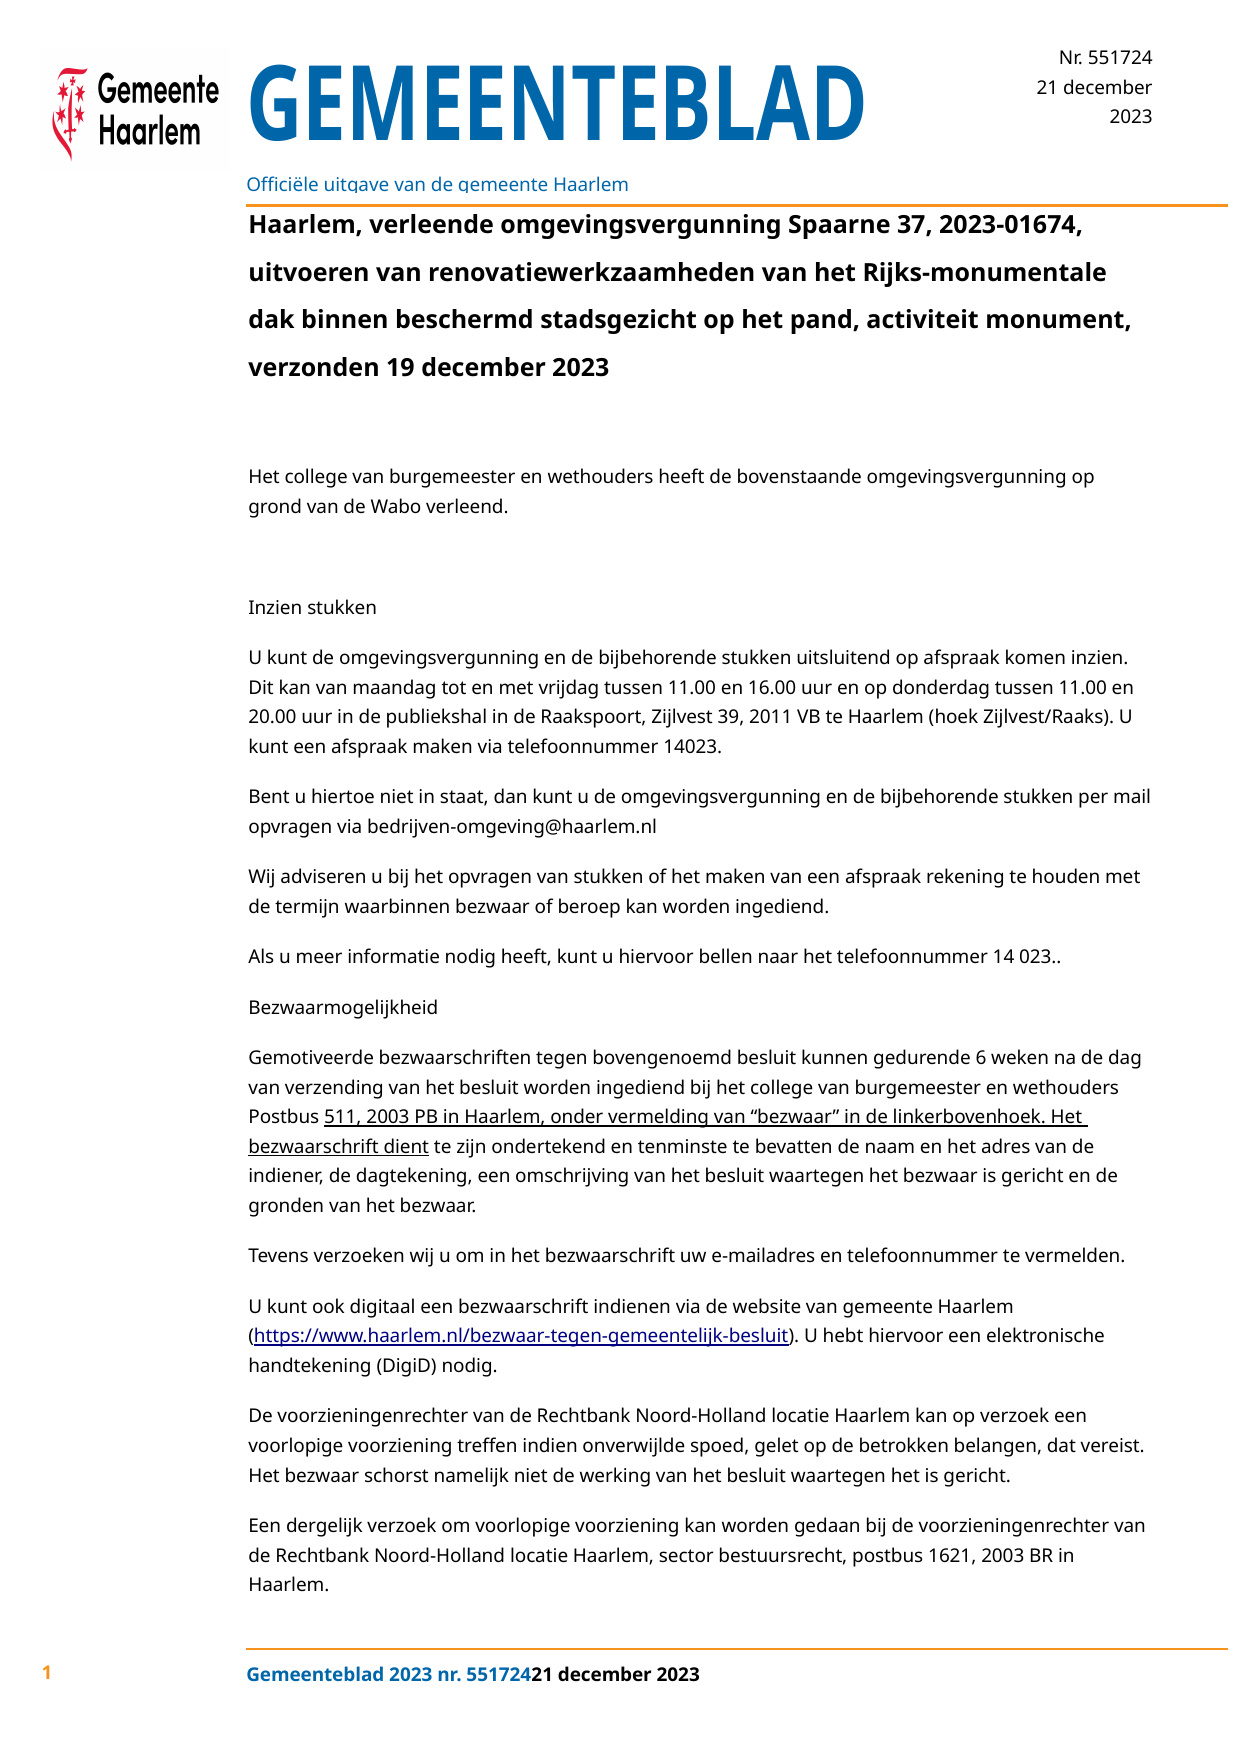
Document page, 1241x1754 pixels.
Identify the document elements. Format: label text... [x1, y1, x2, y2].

text Het college van burgemeester en wethouders heeft de bovenstaande omgevingsvergunning op grond van de Wabo verleend. [248, 463, 1152, 519]
text Gemotiveerde bezwaarschriften tegen bovengenoemd besluit kunnen gedurende 6 weken na de dag van verzending van het besluit worden ingediend bij het college van burgemeester en wethouders Postbus 511, 2003 PB in Haarlem, onder vermelding van “bezwaar” in de linkerbovenhoek. Het bezwaarschrift dient te zijn ondertekend en tenminste te bevatten de naam en het adres van de indiener, de dagtekening, een omschrijving van het besluit waartegen het bezwaar is gericht en de gronden van het bezwaar. [248, 1044, 1152, 1218]
text Een dergelijk verzoek om voorlopige voorziening kan worden gedaan bij de voorzieningenrechter van de Rechtbank Noord-Holland locatie Haarlem, sector bestuursrecht, postbus 1621, 2003 BR in Haarlem. [248, 1512, 1152, 1597]
text Wij adviseren u bij het opvragen van stukken of het maken van een afspraak rekening te houden met de termijn waarbinnen bezwaar of beroep kan worden ingediend. [248, 863, 1152, 919]
text U kunt de omgevingsvergunning en de bijbehorende stukken uitsluitend op afspraak komen inzien. Dit kan van maandag tot en met vrijdag tussen 11.00 en 16.00 uur en op donderdag tussen 11.00 en 20.00 uur in de publiekshal in de Raakspoort, Zijlvest 39, 2011 VB te Haarlem (hoek Zijlvest/Raaks). U kunt een afspraak maken via telefoonnummer 14023. [248, 644, 1152, 759]
text Tevens verzoeken wij u om in het bezwaarschrift uw e-mailadres en telefoonnummer te vermelden. [248, 1243, 1152, 1268]
text Bent u hiertoe niet in staat, dan kunt u de omgevingsvergunning en de bijbehorende stukken per mail opvragen via bedrijven-omgeving@haarlem.nl [248, 783, 1152, 839]
text Bezwaarmogelijkheid [248, 994, 1152, 1020]
text De voorzieningenrechter van de Rechtbank Noord-Holland locatie Haarlem kan op verzoek een voorlopige voorziening treffen indien onverwijlde spoed, gelet op de betrokken belangen, dat vereist. Het bezwaar schorst namelijk niet de werking van het besluit waartegen het is gericht. [248, 1403, 1152, 1488]
text Inzien stukken [248, 594, 1152, 620]
text Haarlem, verleende omgevingsvergunning Spaarne 37, 2023-01674, uitvoeren van renovatiewerkzaamheden van het Rijks-monumentale dak binnen beschermd stadsgezicht op het pand, activiteit monument, verzonden 19 december 2023 [248, 207, 1152, 384]
picture [41, 47, 231, 172]
text U kunt ook digitaal een bezwaarschrift indienen via de website van gemeente Haarlem (https://www.haarlem.nl/bezwaar-tegen-gemeentelijk-besluit). U hebt hiervoor een elektronische handtekening (DigiD) nodig. [248, 1293, 1152, 1378]
text Als u meer informatie nodig heeft, kunt u hiervoor bellen naar het telefoonnummer 14 023.. [248, 943, 1152, 969]
